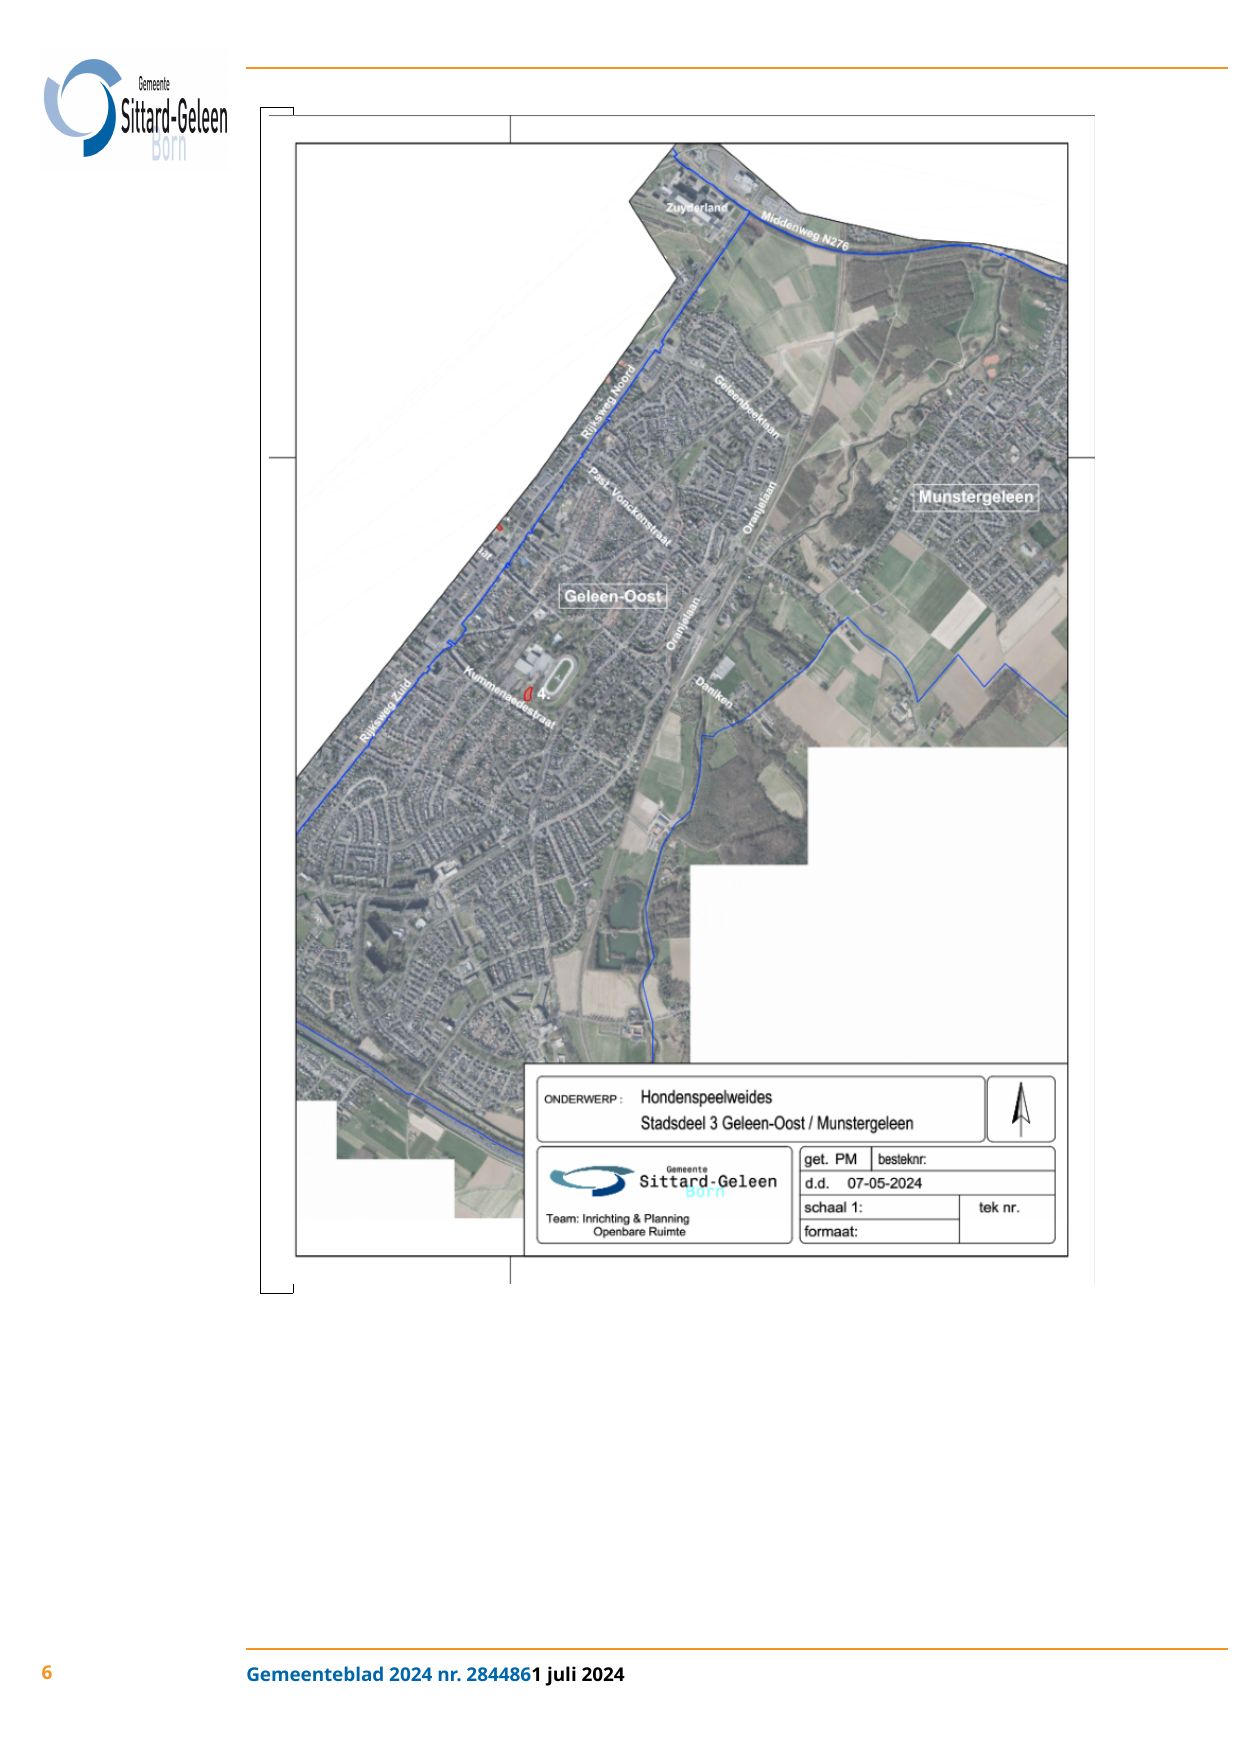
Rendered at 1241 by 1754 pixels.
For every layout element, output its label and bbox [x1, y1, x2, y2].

picture [268, 115, 1095, 1284]
picture [41, 47, 231, 172]
